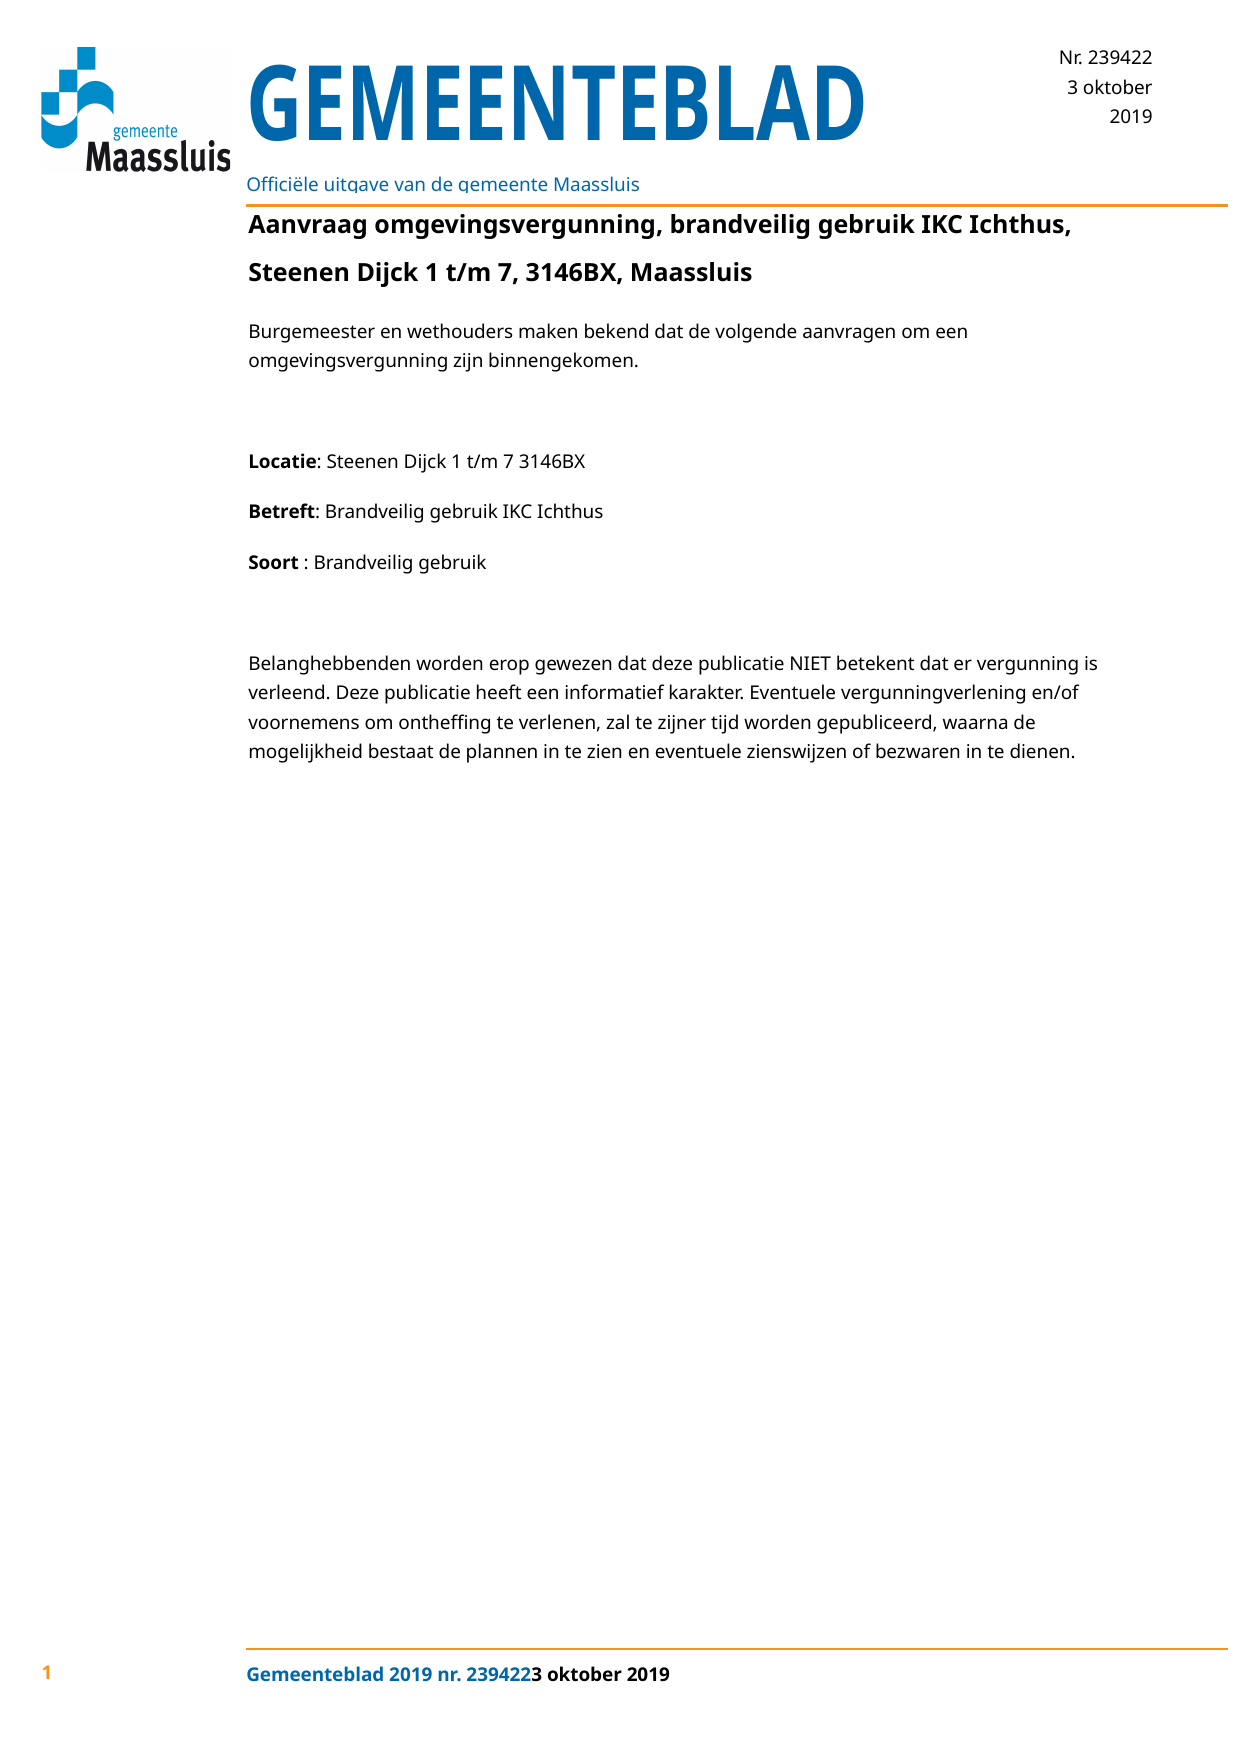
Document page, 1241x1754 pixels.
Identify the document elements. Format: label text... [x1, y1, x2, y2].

picture [41, 47, 231, 172]
picture [41, 47, 77, 92]
text Soort : Brandveilig gebruik [248, 549, 1152, 575]
text Locatie: Steenen Dijck 1 t/m 7 3146BX [248, 448, 1152, 474]
text Aanvraag omgevingsvergunning, brandveilig gebruik IKC Ichthus, Steenen Dijck 1 t/m 7, 3146BX, Maassluis [248, 207, 1152, 288]
text Burgemeester en wethouders maken bekend dat de volgende aanvragen om een omgevingsvergunning zijn binnengekomen. [248, 318, 1152, 373]
text Betreft: Brandveilig gebruik IKC Ichthus [248, 499, 1152, 524]
text Belanghebbenden worden erop gewezen dat deze publicatie NIET betekent dat er vergunning is verleend. Deze publicatie heeft een informatief karakter. Eventuele vergunningverlening en/of voornemens om ontheffing te verlenen, zal te zijner tijd worden gepubliceerd, waarna de mogelijkheid bestaat de plannen in te zien en eventuele zienswijzen of bezwaren in te dienen. [248, 650, 1152, 764]
